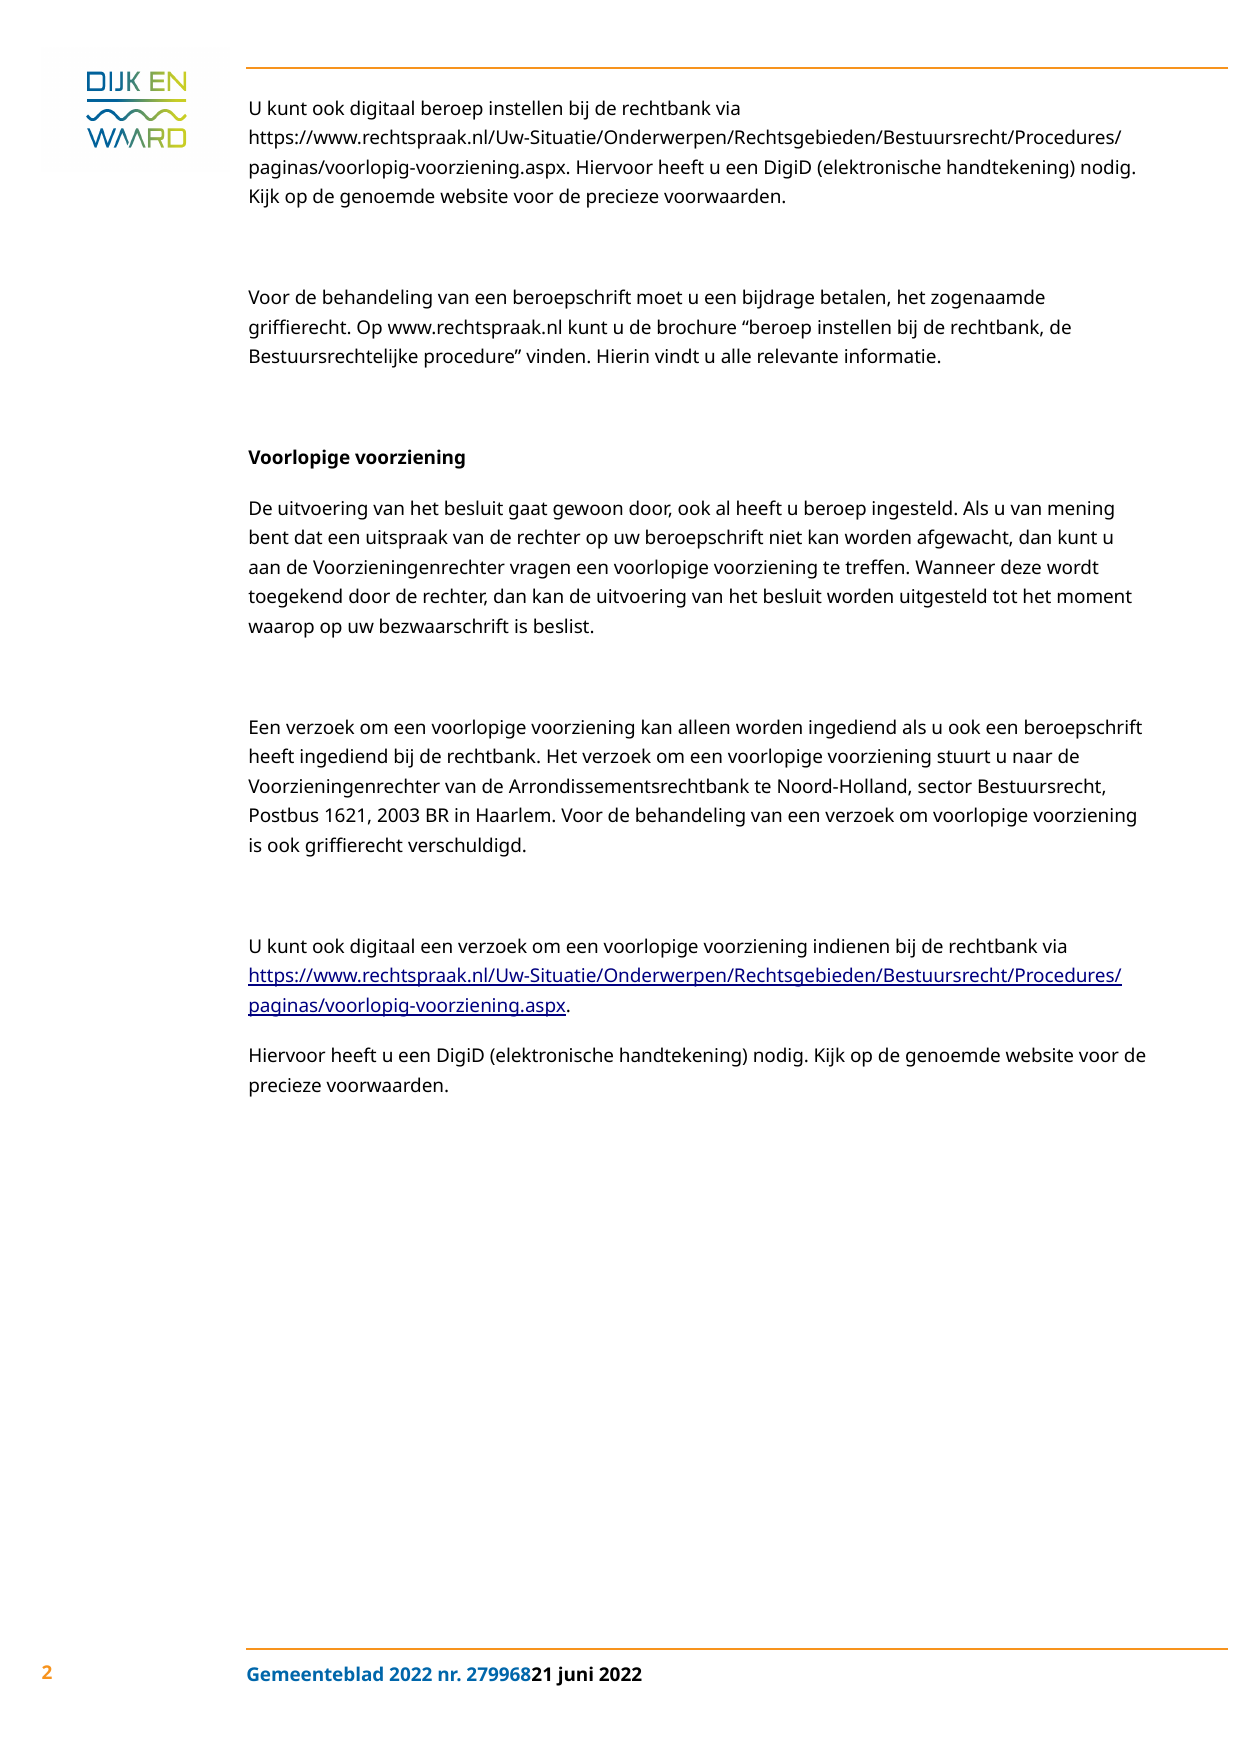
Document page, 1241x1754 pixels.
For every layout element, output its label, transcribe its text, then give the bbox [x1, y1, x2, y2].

text Hiervoor heeft u een DigiD (elektronische handtekening) nodig. Kijk op de genoemde website voor de precieze voorwaarden. [248, 1043, 1152, 1098]
text U kunt ook digitaal beroep instellen bij de rechtbank via https://www.rechtspraak.nl/Uw-Situatie/Onderwerpen/Rechtsgebieden/Bestuursrecht/Procedures/paginas/voorlopig-voorziening.aspx. Hiervoor heeft u een DigiD (elektronische handtekening) nodig. Kijk op de genoemde website voor de precieze voorwaarden. [248, 95, 1152, 209]
text U kunt ook digitaal een verzoek om een voorlopige voorziening indienen bij de rechtbank via https://www.rechtspraak.nl/Uw-Situatie/Onderwerpen/Rechtsgebieden/Bestuursrecht/Procedures/paginas/voorlopig-voorziening.aspx. [248, 933, 1152, 1018]
text Voor de behandeling van een beroepschrift moet u een bijdrage betalen, het zogenaamde griffierecht. Op www.rechtspraak.nl kunt u de brochure “beroep instellen bij de rechtbank, de Bestuursrechtelijke procedure” vinden. Hierin vindt u alle relevante informatie. [248, 284, 1152, 369]
text De uitvoering van het besluit gaat gewoon door, ook al heeft u beroep ingesteld. Als u van mening bent dat een uitspraak van de rechter op uw beroepschrift niet kan worden afgewacht, dan kunt u aan de Voorzieningenrechter vragen een voorlopige voorziening te treffen. Wanneer deze wordt toegekend door de rechter, dan kan de uitvoering van het besluit worden uitgesteld tot het moment waarop op uw bezwaarschrift is beslist. [248, 495, 1152, 639]
text Voorlopige voorziening [248, 444, 1152, 470]
picture [41, 47, 231, 172]
text Een verzoek om een voorlopige voorziening kan alleen worden ingediend als u ook een beroepschrift heeft ingediend bij de rechtbank. Het verzoek om een voorlopige voorziening stuurt u naar de Voorzieningenrechter van de Arrondissementsrechtbank te Noord-Holland, sector Bestuursrecht, Postbus 1621, 2003 BR in Haarlem. Voor de behandeling van een verzoek om voorlopige voorziening is ook griffierecht verschuldigd. [248, 714, 1152, 858]
